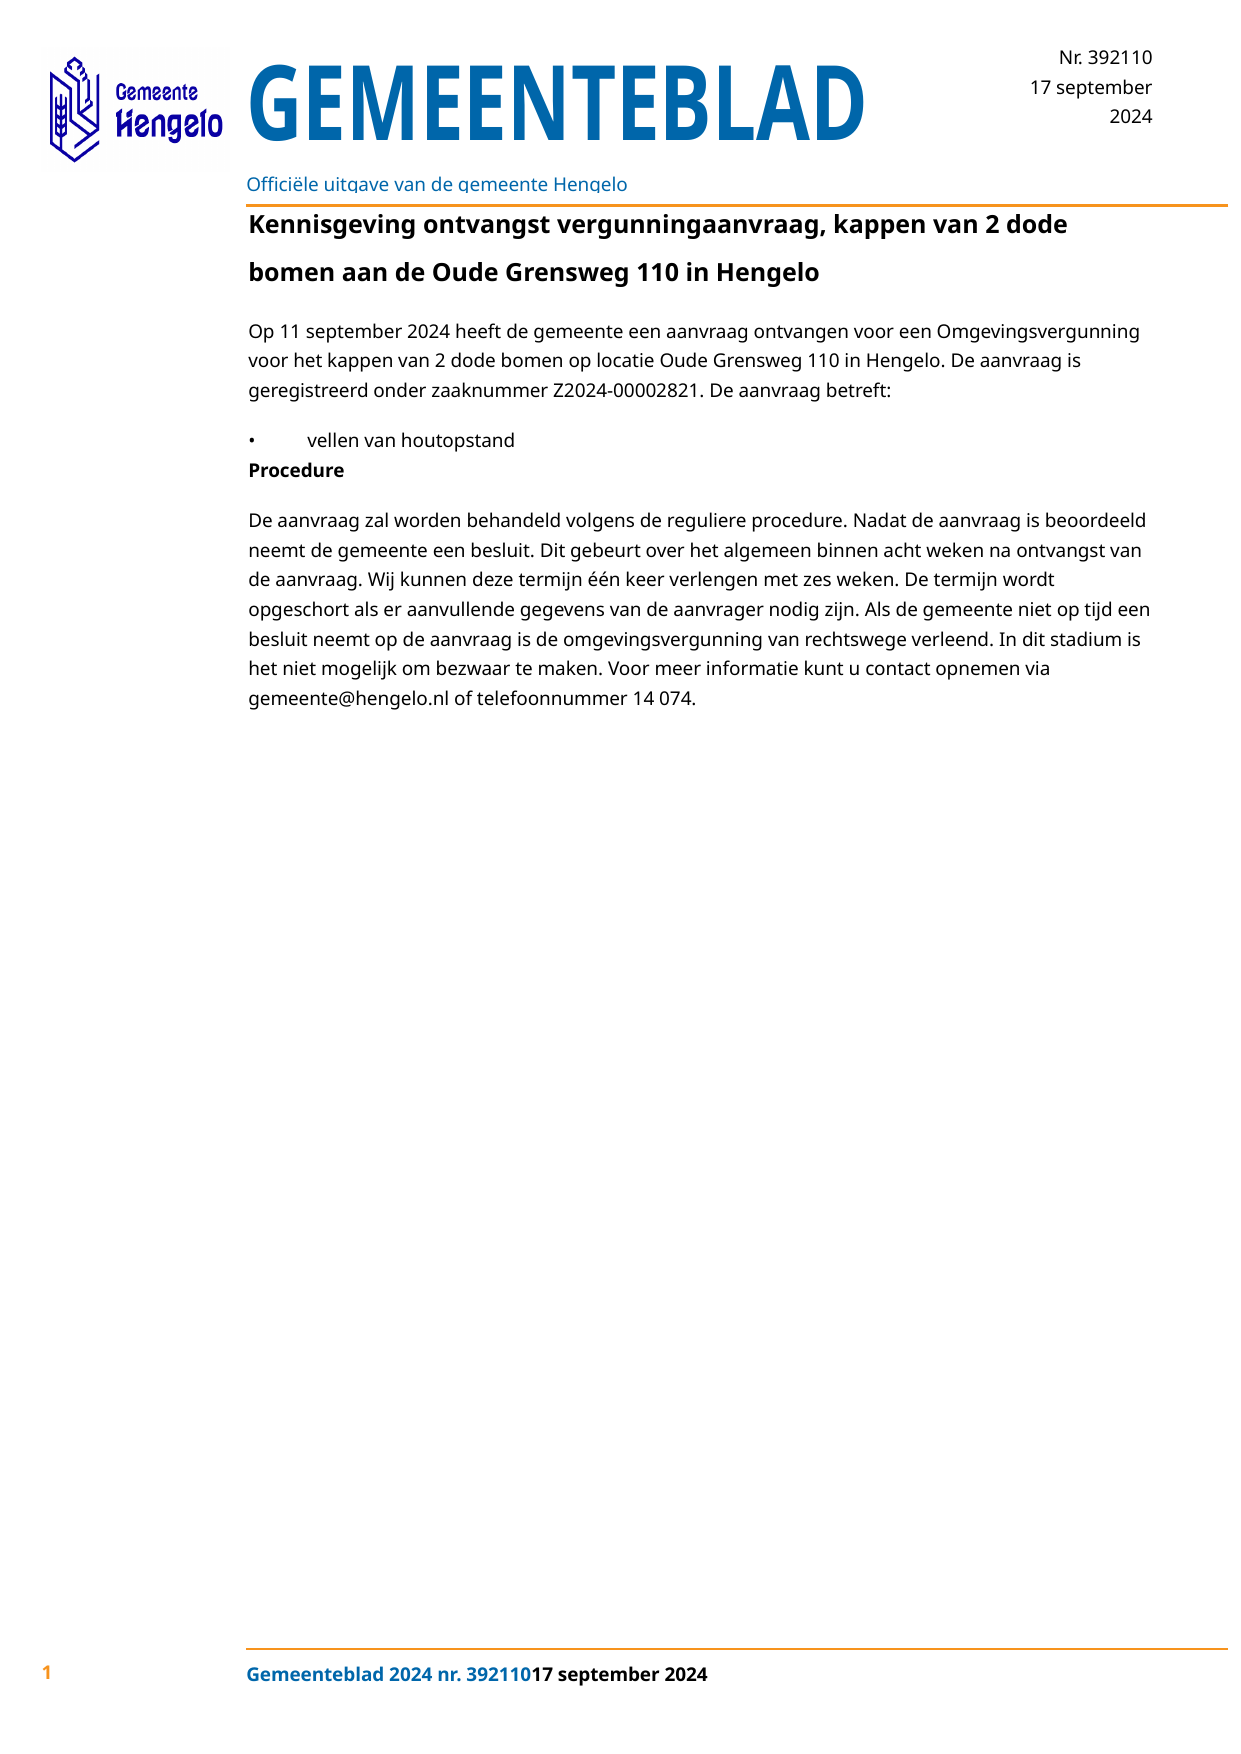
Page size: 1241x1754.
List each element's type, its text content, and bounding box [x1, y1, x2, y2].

text Op 11 september 2024 heeft de gemeente een aanvraag ontvangen voor een Omgevingsvergunning voor het kappen van 2 dode bomen op locatie Oude Grensweg 110 in Hengelo. De aanvraag is geregistreerd onder zaaknummer Z2024-00002821. De aanvraag betreft: [248, 318, 1152, 403]
picture [41, 47, 231, 172]
text Procedure [248, 457, 1152, 483]
text De aanvraag zal worden behandeld volgens de reguliere procedure. Nadat de aanvraag is beoordeeld neemt de gemeente een besluit. Dit gebeurt over het algemeen binnen acht weken na ontvangst van de aanvraag. Wij kunnen deze termijn één keer verlengen met zes weken. De termijn wordt opgeschort als er aanvullende gegevens van de aanvrager nodig zijn. Als de gemeente niet op tijd een besluit neemt op de aanvraag is de omgevingsvergunning van rechtswege verleend. In dit stadium is het niet mogelijk om bezwaar te maken. Voor meer informatie kunt u contact opnemen via gemeente@hengelo.nl of telefoonnummer 14 074. [248, 507, 1152, 711]
text Kennisgeving ontvangst vergunningaanvraag, kappen van 2 dode bomen aan de Oude Grensweg 110 in Hengelo [248, 207, 1152, 288]
list vellen van houtopstand [248, 427, 1152, 453]
